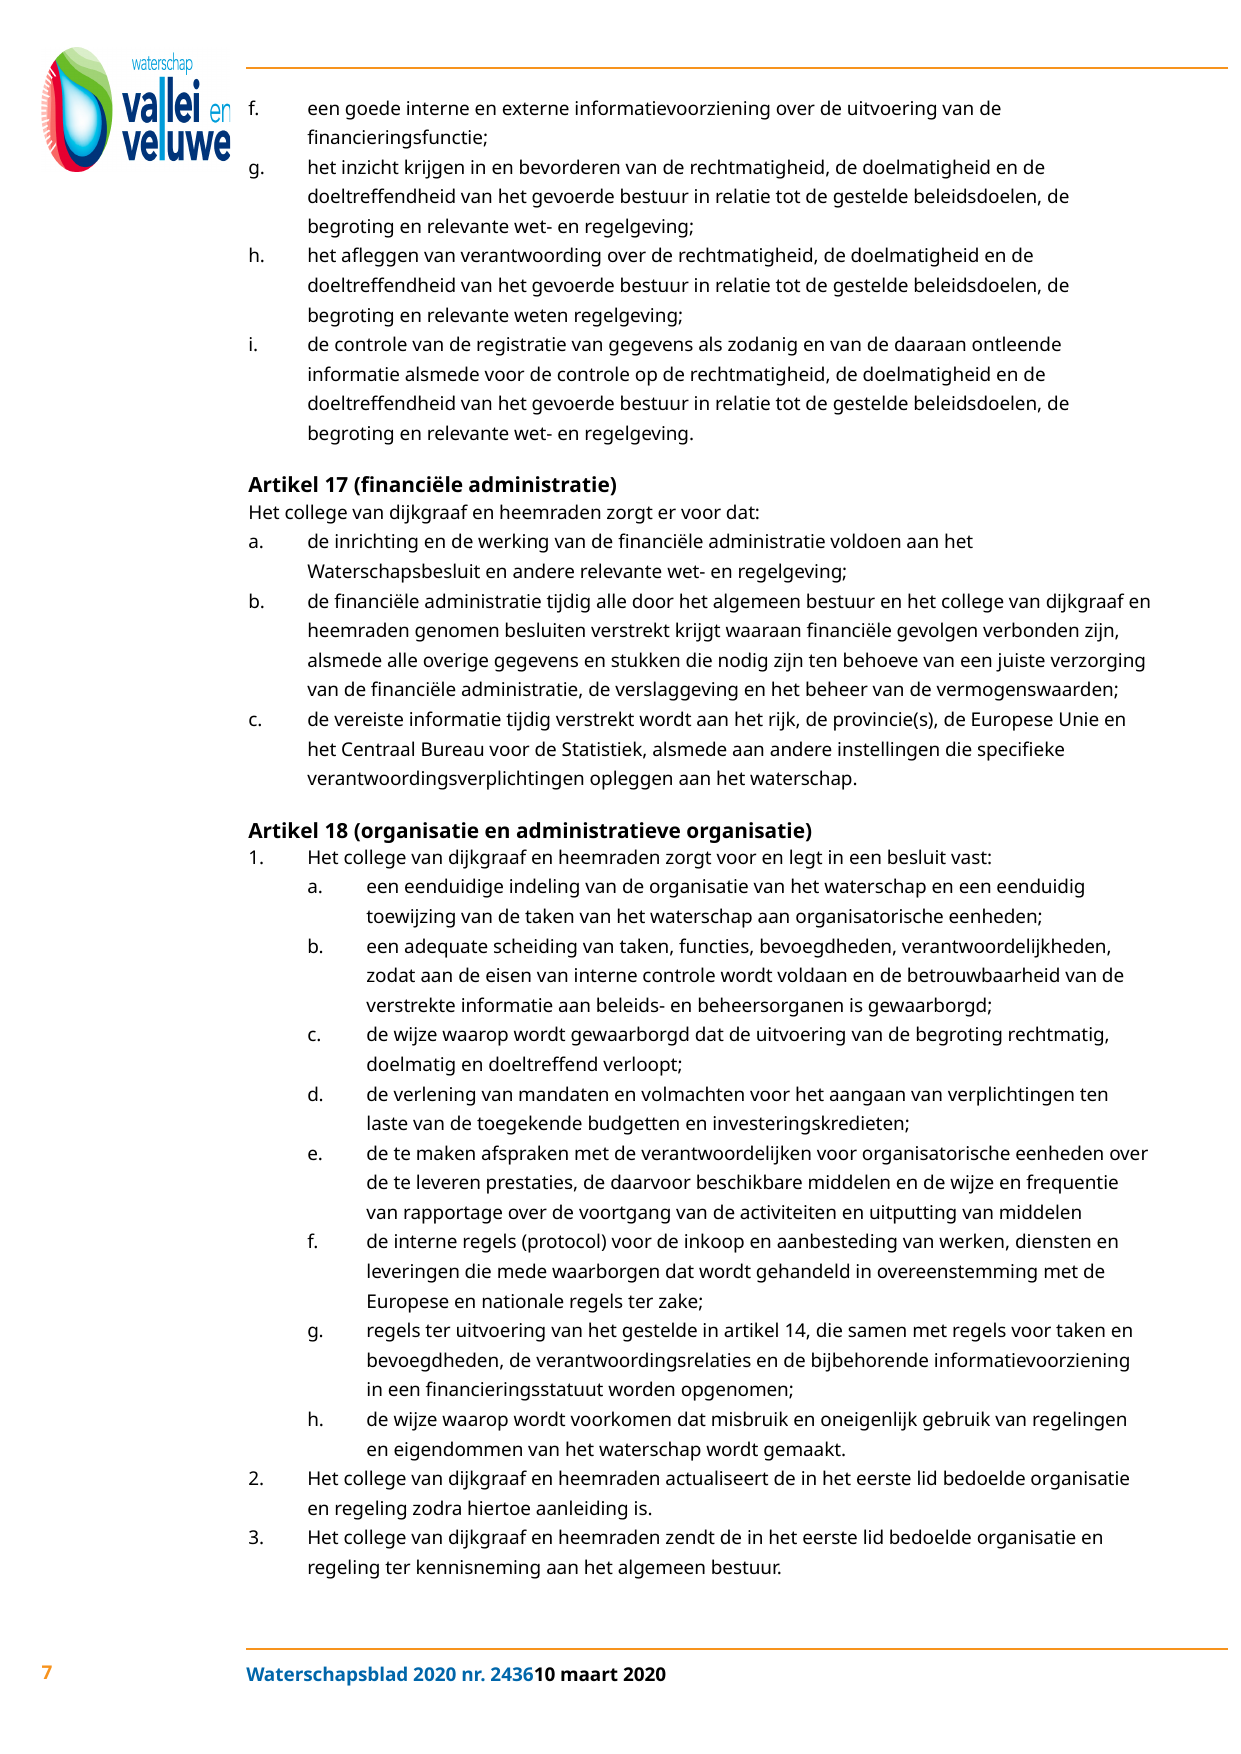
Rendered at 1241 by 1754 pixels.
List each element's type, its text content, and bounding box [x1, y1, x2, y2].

list Het college van dijkgraaf en heemraden zendt de in het eerste lid bedoelde organisatie en regeling ter kennisneming aan het algemeen bestuur. [248, 1524, 1152, 1580]
text Het college van dijkgraaf en heemraden zorgt er voor dat: [248, 499, 1152, 525]
text Artikel 18 (organisatie en administratieve organisatie) [248, 816, 1152, 844]
list de financiële administratie tijdig alle door het algemeen bestuur en het college van dijkgraaf en heemraden genomen besluiten verstrekt krijgt waaraan financiële gevolgen verbonden zijn, alsmede alle overige gegevens en stukken die nodig zijn ten behoeve van een juiste verzorging van de financiële administratie, de verslaggeving en het beheer van de vermogenswaarden; [248, 588, 1152, 702]
list de controle van de registratie van gegevens als zodanig en van de daaraan ontleende informatie alsmede voor de controle op de rechtmatigheid, de doelmatigheid en de doeltreffendheid van het gevoerde bestuur in relatie tot de gestelde beleidsdoelen, de begroting en relevante wet- en regelgeving. [248, 331, 1152, 446]
list regels ter uitvoering van het gestelde in artikel 14, die samen met regels voor taken en bevoegdheden, de verantwoordingsrelaties en de bijbehorende informatievoorziening in een financieringsstatuut worden opgenomen; [307, 1317, 1152, 1402]
list een eenduidige indeling van de organisatie van het waterschap en een eenduidig toewijzing van de taken van het waterschap aan organisatorische eenheden; [307, 874, 1152, 929]
list het inzicht krijgen in en bevorderen van de rechtmatigheid, de doelmatigheid en de doeltreffendheid van het gevoerde bestuur in relatie tot de gestelde beleidsdoelen, de begroting en relevante wet- en regelgeving; [248, 154, 1152, 239]
list een adequate scheiding van taken, functies, bevoegdheden, verantwoordelijkheden, zodat aan de eisen van interne controle wordt voldaan en de betrouwbaarheid van de verstrekte informatie aan beleids- en beheersorganen is gewaarborgd; [307, 933, 1152, 1018]
list de te maken afspraken met de verantwoordelijken voor organisatorische eenheden over de te leveren prestaties, de daarvoor beschikbare middelen en de wijze en frequentie van rapportage over de voortgang van de activiteiten en uitputting van middelen [307, 1140, 1152, 1225]
list de vereiste informatie tijdig verstrekt wordt aan het rijk, de provincie(s), de Europese Unie en het Centraal Bureau voor de Statistiek, alsmede aan andere instellingen die specifieke verantwoordingsverplichtingen opleggen aan het waterschap. [248, 706, 1152, 791]
list de wijze waarop wordt voorkomen dat misbruik en oneigenlijk gebruik van regelingen en eigendommen van het waterschap wordt gemaakt. [307, 1406, 1152, 1462]
list een goede interne en externe informatievoorziening over de uitvoering van de financieringsfunctie; [248, 95, 1152, 150]
list de interne regels (protocol) voor de inkoop en aanbesteding van werken, diensten en leveringen die mede waarborgen dat wordt gehandeld in overeenstemming met de Europese en nationale regels ter zake; [307, 1229, 1152, 1314]
list Het college van dijkgraaf en heemraden actualiseert de in het eerste lid bedoelde organisatie en regeling zodra hiertoe aanleiding is. [248, 1465, 1152, 1521]
list de wijze waarop wordt gewaarborgd dat de uitvoering van de begroting rechtmatig, doelmatig en doeltreffend verloopt; [307, 1022, 1152, 1077]
list de verlening van mandaten en volmachten voor het aangaan van verplichtingen ten laste van de toegekende budgetten en investeringskredieten; [307, 1081, 1152, 1136]
list Het college van dijkgraaf en heemraden zorgt voor en legt in een besluit vast: [248, 844, 1152, 870]
text Artikel 17 (financiële administratie) [248, 471, 1152, 499]
picture [41, 47, 231, 172]
list de inrichting en de werking van de financiële administratie voldoen aan het Waterschapsbesluit en andere relevante wet- en regelgeving; [248, 529, 1152, 584]
list het afleggen van verantwoording over de rechtmatigheid, de doelmatigheid en de doeltreffendheid van het gevoerde bestuur in relatie tot de gestelde beleidsdoelen, de begroting en relevante weten regelgeving; [248, 243, 1152, 328]
